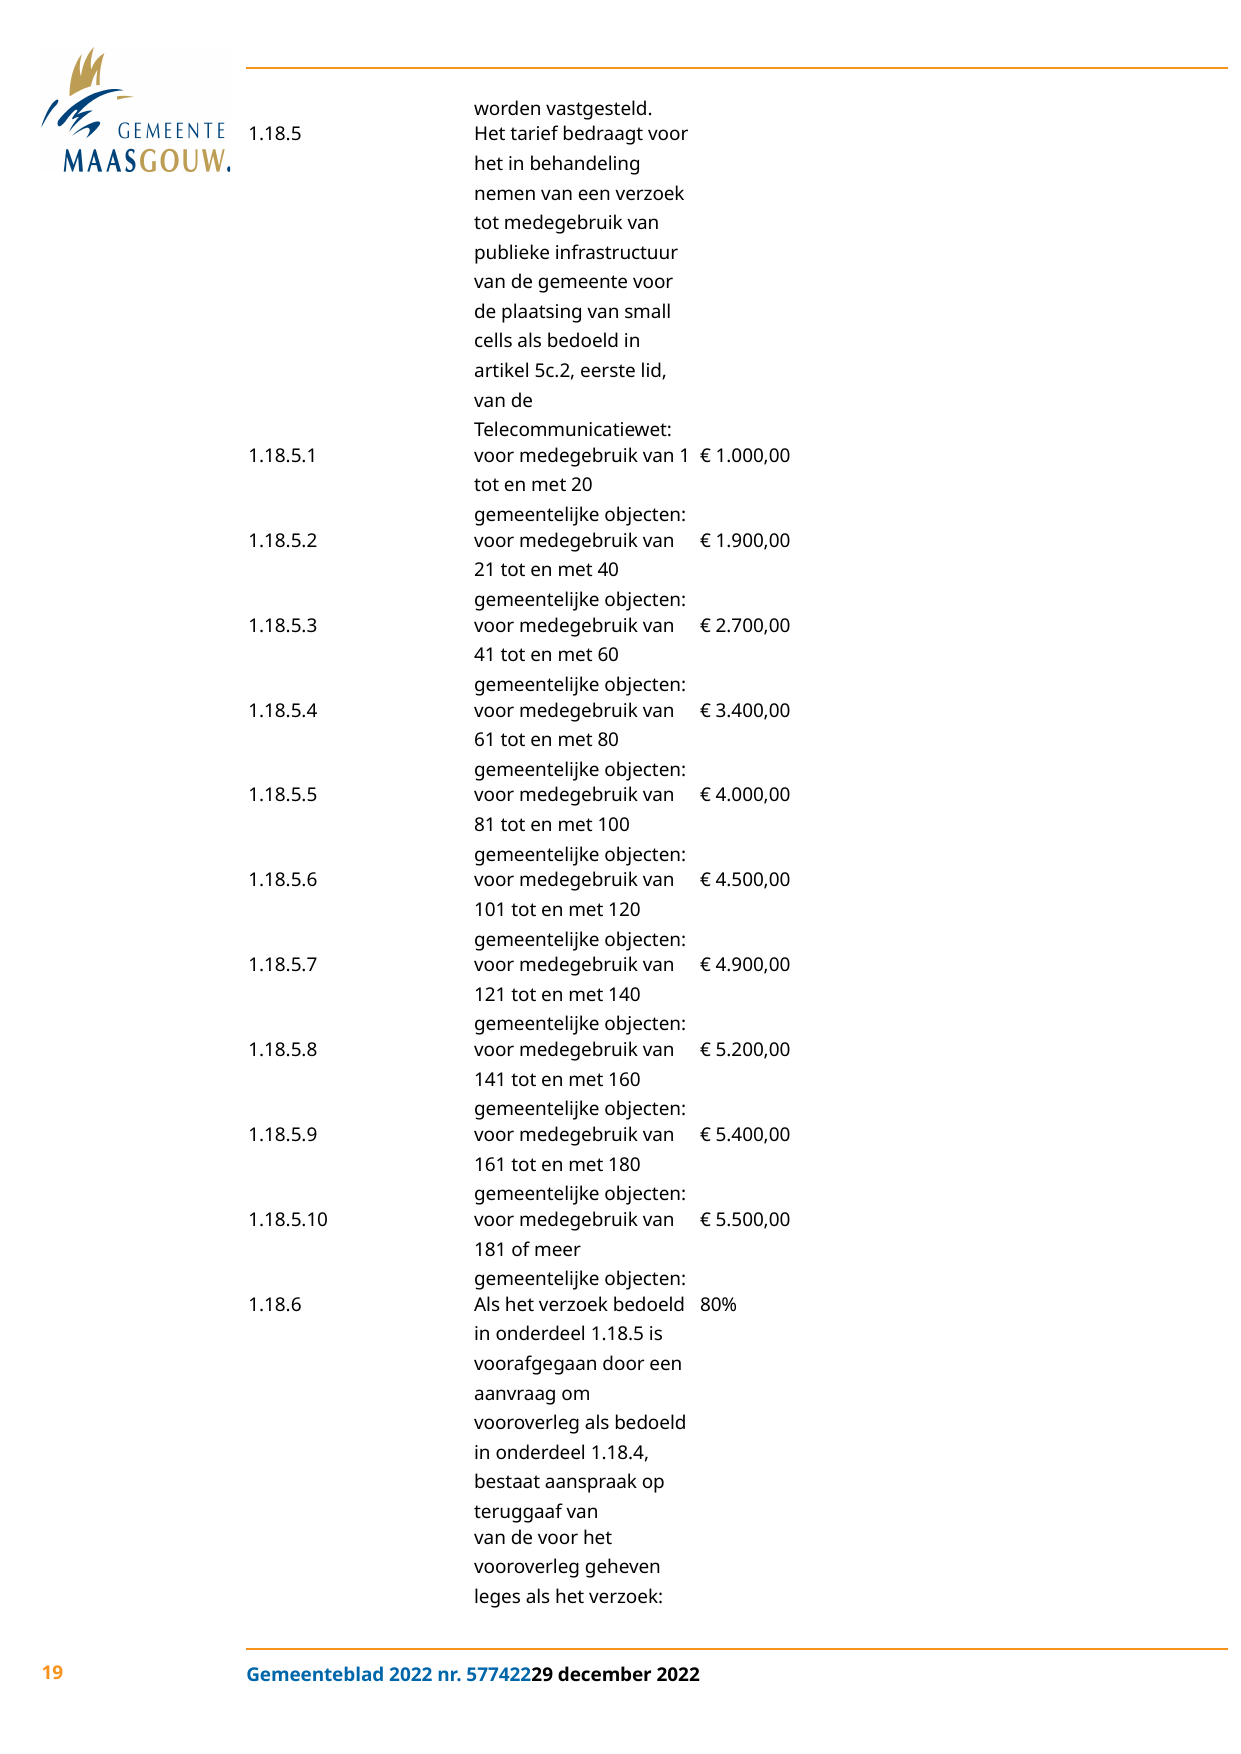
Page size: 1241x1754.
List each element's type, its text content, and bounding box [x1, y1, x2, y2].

table_cell voor medegebruik van 101 tot en met 120 gemeentelijke objecten: [474, 867, 700, 951]
table_cell 1.18.6 [248, 1291, 474, 1524]
table_cell voor medegebruik van 41 tot en met 60 gemeentelijke objecten: [474, 612, 700, 697]
table_cell [248, 1524, 474, 1609]
table_cell 1.18.5.8 [248, 1036, 474, 1121]
table_cell 1.18.5.7 [248, 951, 474, 1036]
table_cell voor medegebruik van 61 tot en met 80 gemeentelijke objecten: [474, 697, 700, 782]
table_cell van de voor het vooroverleg geheven leges als het verzoek: [474, 1524, 700, 1609]
table_cell voor medegebruik van 1 tot en met 20 gemeentelijke objecten: [474, 442, 700, 527]
table_cell 1.18.5.1 [248, 442, 474, 527]
table_cell voor medegebruik van 81 tot en met 100 gemeentelijke objecten: [474, 782, 700, 867]
table_cell € 2.700,00 [700, 612, 926, 697]
picture [41, 47, 231, 172]
table_cell 80% [700, 1291, 926, 1524]
table_cell 1.18.5.2 [248, 527, 474, 612]
table_cell 1.18.5.6 [248, 867, 474, 951]
table_cell € 1.000,00 [700, 442, 926, 527]
table_cell € 5.400,00 [700, 1121, 926, 1206]
table_cell € 3.400,00 [700, 697, 926, 782]
table_cell € 4.000,00 [700, 782, 926, 867]
table_cell € 1.900,00 [700, 527, 926, 612]
table_cell 1.18.5.10 [248, 1206, 474, 1291]
table_cell 1.18.5.3 [248, 612, 474, 697]
table_cell Als het verzoek bedoeld in onderdeel 1.18.5 is voorafgegaan door een aanvraag om vooroverleg als bedoeld in onderdeel 1.18.4, bestaat aanspraak op teruggaaf van [474, 1291, 700, 1524]
table_cell voor medegebruik van 121 tot en met 140 gemeentelijke objecten: [474, 951, 700, 1036]
table_cell [700, 95, 926, 121]
table_cell [700, 121, 926, 442]
table_cell voor medegebruik van 181 of meer gemeentelijke objecten: [474, 1206, 700, 1291]
table_cell 1.18.5.5 [248, 782, 474, 867]
table_cell 1.18.5.4 [248, 697, 474, 782]
table_cell worden vastgesteld. [474, 95, 700, 121]
table_cell voor medegebruik van 161 tot en met 180 gemeentelijke objecten: [474, 1121, 700, 1206]
table_cell € 4.500,00 [700, 867, 926, 951]
table_cell voor medegebruik van 21 tot en met 40 gemeentelijke objecten: [474, 527, 700, 612]
table_cell € 4.900,00 [700, 951, 926, 1036]
table_cell Het tarief bedraagt voor het in behandeling nemen van een verzoek tot medegebruik van publieke infrastructuur van de gemeente voor de plaatsing van small cells als bedoeld in artikel 5c.2, eerste lid, van de Telecommunicatiewet: [474, 121, 700, 442]
table_cell € 5.500,00 [700, 1206, 926, 1291]
table_cell voor medegebruik van 141 tot en met 160 gemeentelijke objecten: [474, 1036, 700, 1121]
table_cell € 5.200,00 [700, 1036, 926, 1121]
table_cell 1.18.5.9 [248, 1121, 474, 1206]
table_cell [700, 1524, 926, 1609]
table_cell [248, 95, 474, 121]
table_cell 1.18.5 [248, 121, 474, 442]
